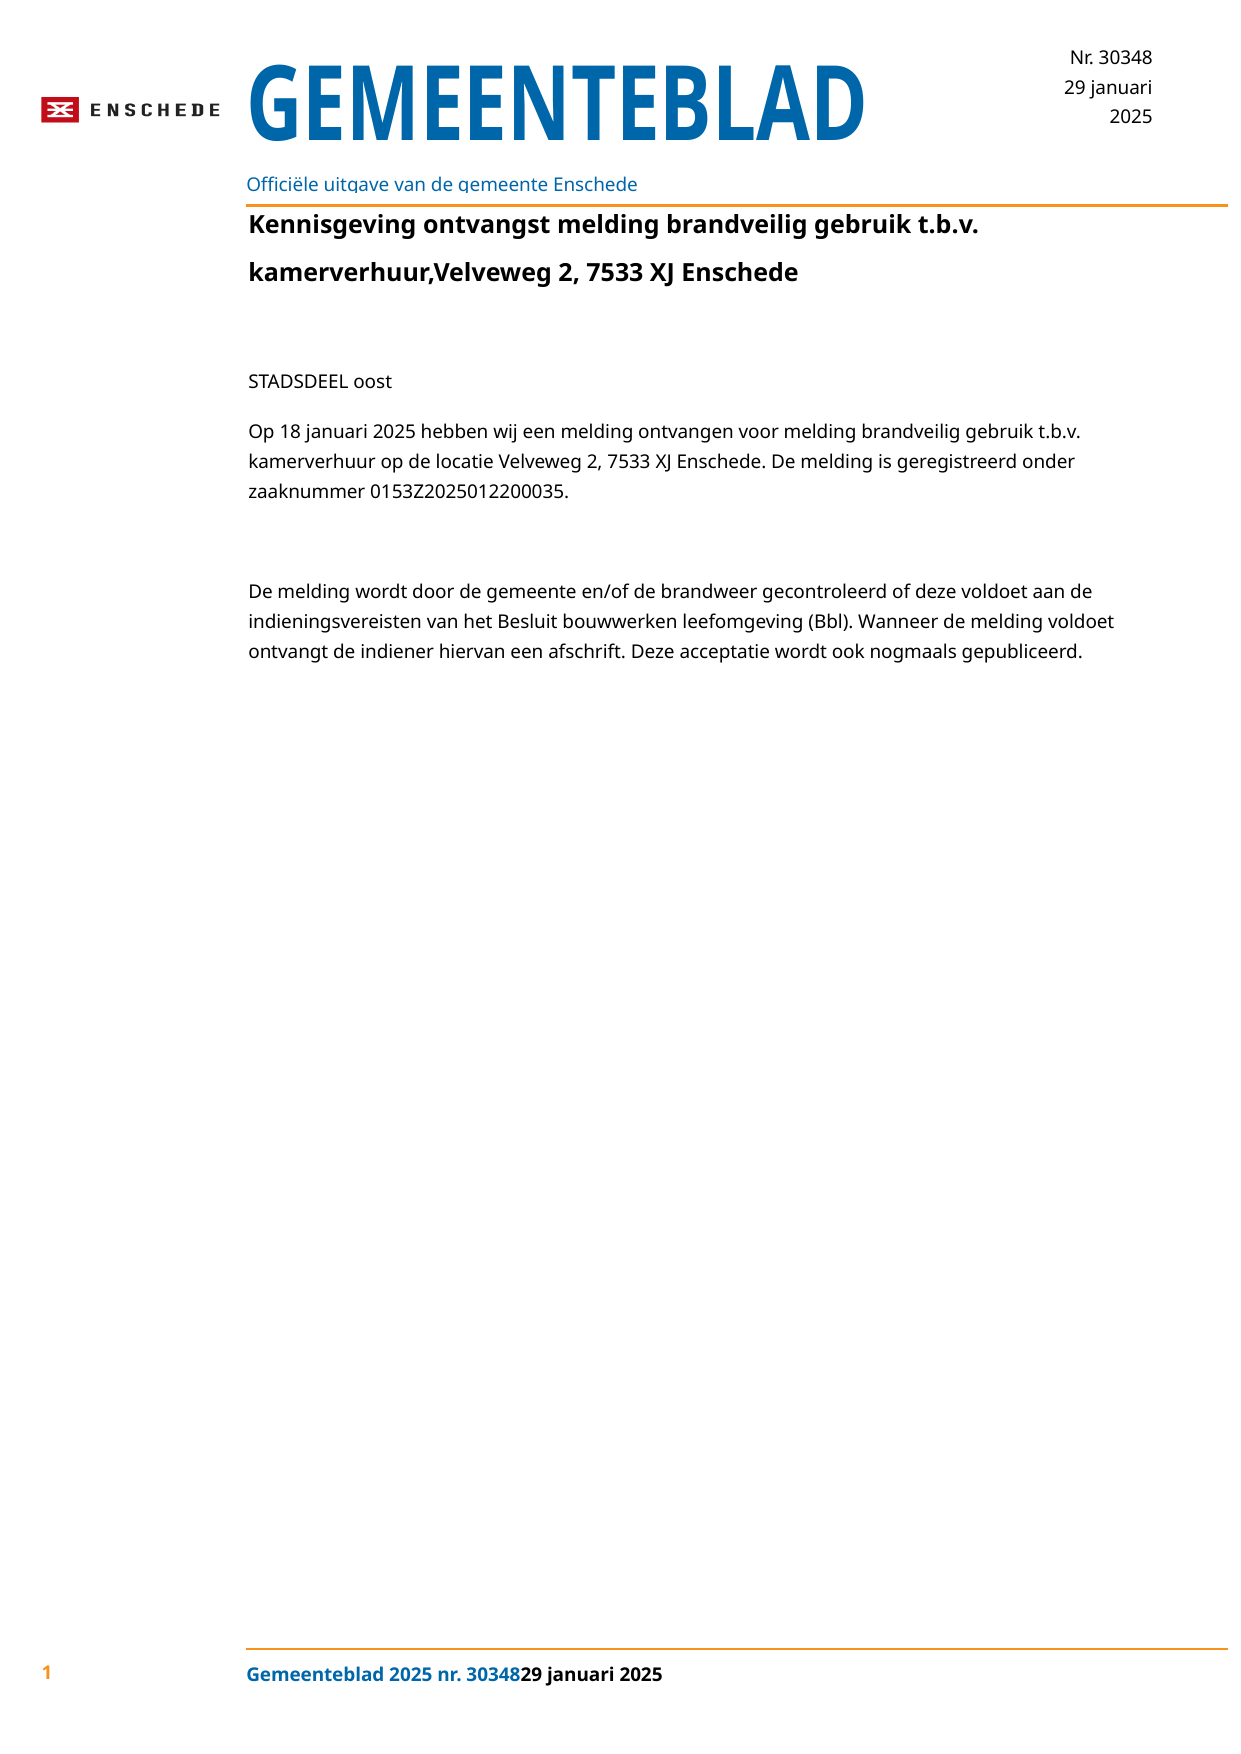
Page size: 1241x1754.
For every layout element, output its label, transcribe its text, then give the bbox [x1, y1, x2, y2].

text Op 18 januari 2025 hebben wij een melding ontvangen voor melding brandveilig gebruik t.b.v. kamerverhuur op de locatie Velveweg 2, 7533 XJ Enschede. De melding is geregistreerd onder zaaknummer 0153Z2025012200035. [248, 419, 1152, 504]
picture [41, 47, 231, 172]
text STADSDEEL oost [248, 368, 1152, 394]
text De melding wordt door de gemeente en/of de brandweer gecontroleerd of deze voldoet aan de indieningsvereisten van het Besluit bouwwerken leefomgeving (Bbl). Wanneer de melding voldoet ontvangt de indiener hiervan een afschrift. Deze acceptatie wordt ook nogmaals gepubliceerd. [248, 579, 1152, 664]
text Kennisgeving ontvangst melding brandveilig gebruik t.b.v. kamerverhuur,Velveweg 2, 7533 XJ Enschede [248, 207, 1152, 288]
